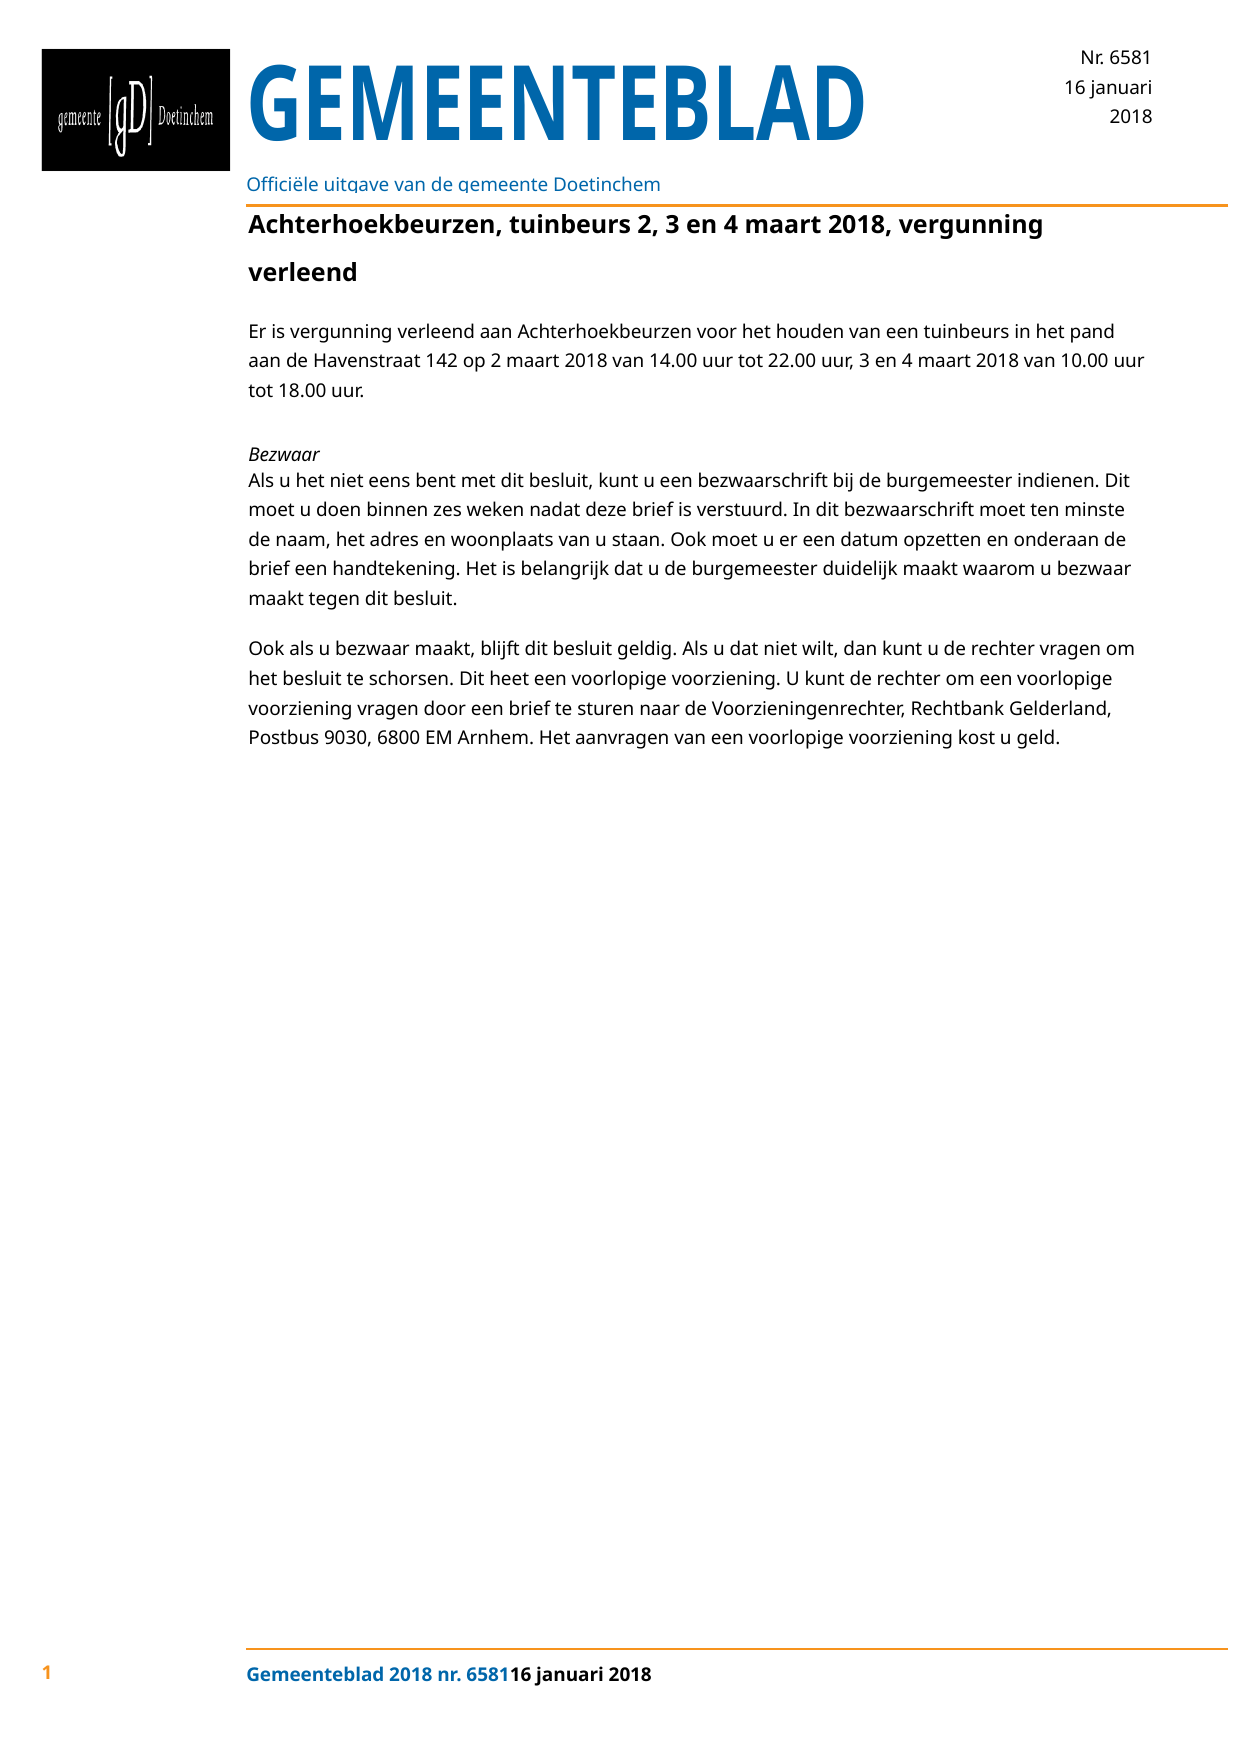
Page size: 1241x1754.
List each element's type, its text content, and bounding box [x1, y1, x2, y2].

picture [41, 47, 231, 172]
text Er is vergunning verleend aan Achterhoekbeurzen voor het houden van een tuinbeurs in het pand aan de Havenstraat 142 op 2 maart 2018 van 14.00 uur tot 22.00 uur, 3 en 4 maart 2018 van 10.00 uur tot 18.00 uur. [248, 318, 1152, 403]
text Ook als u bezwaar maakt, blijft dit besluit geldig. Als u dat niet wilt, dan kunt u de rechter vragen om het besluit te schorsen. Dit heet een voorlopige voorziening. U kunt de rechter om een voorlopige voorziening vragen door een brief te sturen naar de Voorzieningenrechter, Rechtbank Gelderland, Postbus 9030, 6800 EM Arnhem. Het aanvragen van een voorlopige voorziening kost u geld. [248, 636, 1152, 750]
text Als u het niet eens bent met dit besluit, kunt u een bezwaarschrift bij de burgemeester indienen. Dit moet u doen binnen zes weken nadat deze brief is verstuurd. In dit bezwaarschrift moet ten minste de naam, het adres en woonplaats van u staan. Ook moet u er een datum opzetten en onderaan de brief een handtekening. Het is belangrijk dat u de burgemeester duidelijk maakt waarom u bezwaar maakt tegen dit besluit. [248, 467, 1152, 611]
text Achterhoekbeurzen, tuinbeurs 2, 3 en 4 maart 2018, vergunning verleend [248, 207, 1152, 288]
text Bezwaar [248, 441, 1152, 467]
